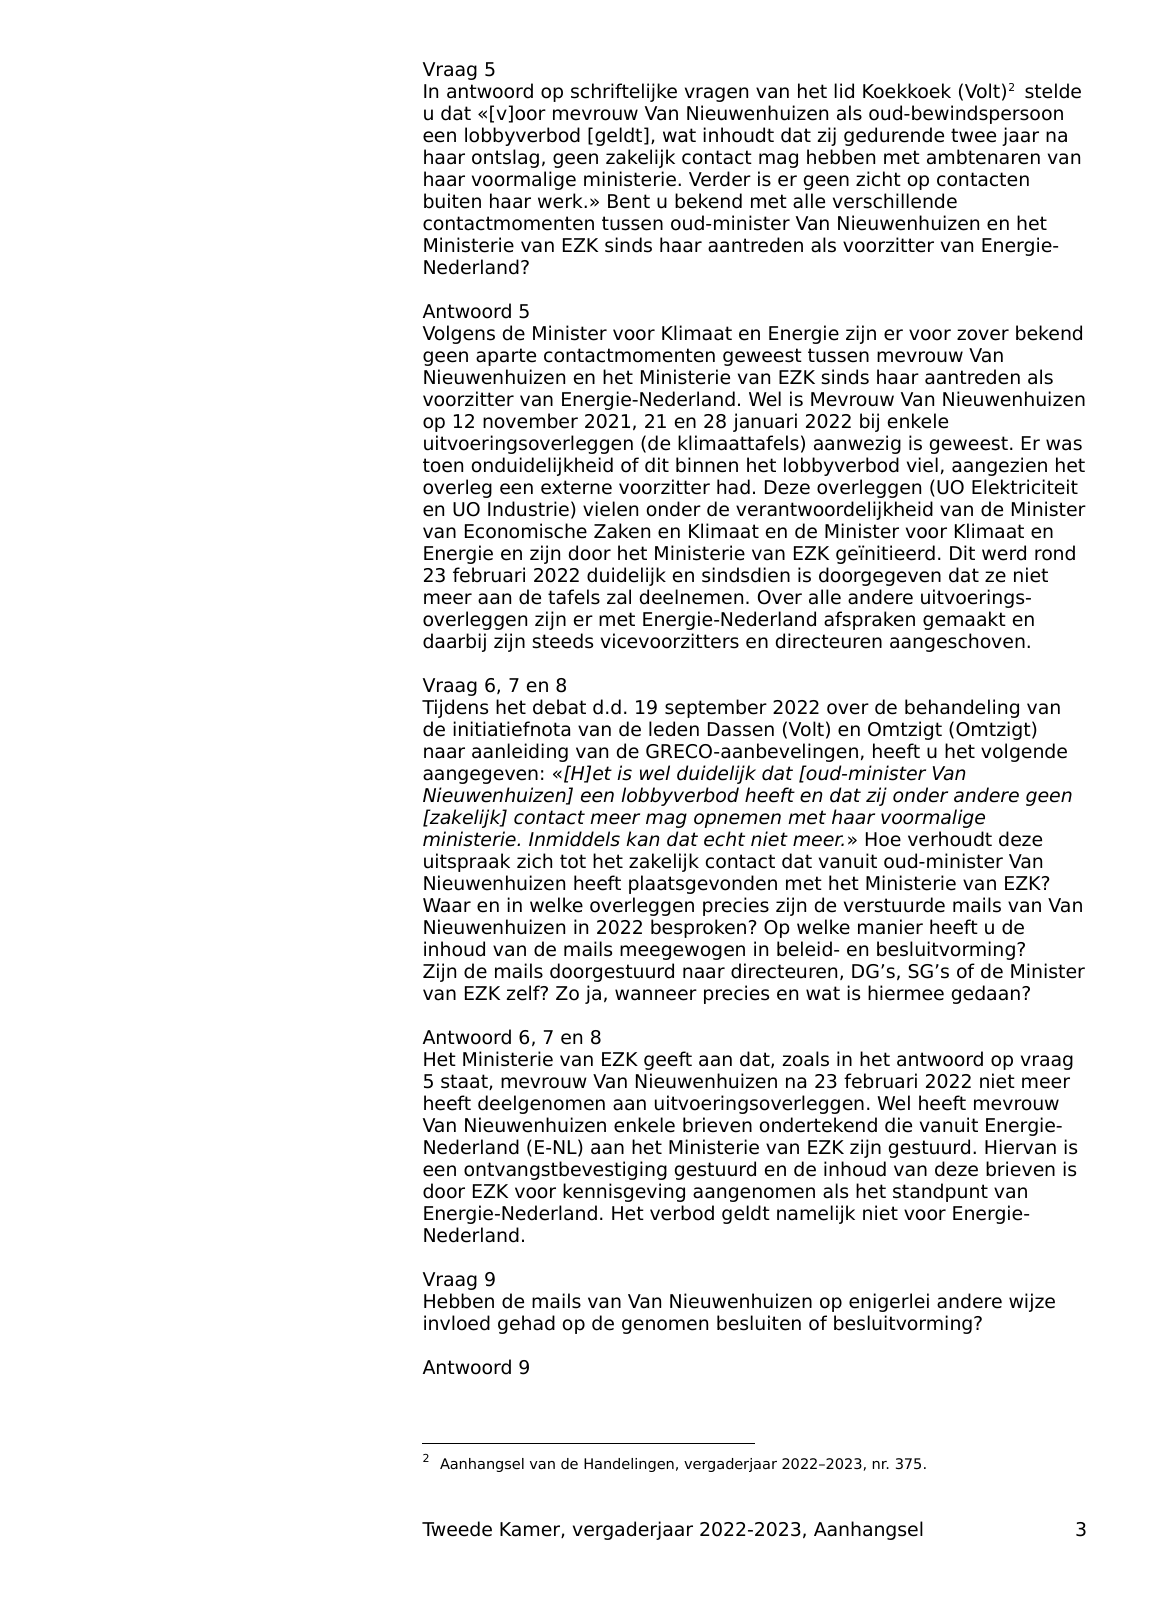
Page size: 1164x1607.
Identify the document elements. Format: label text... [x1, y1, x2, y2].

text Antwoord 5 [422, 301, 1087, 323]
text Antwoord 6, 7 en 8 [422, 1027, 1087, 1049]
text Vraag 6, 7 en 8 [422, 675, 1087, 697]
text Antwoord 9 [422, 1357, 1087, 1379]
text Tijdens het debat d.d. 19 september 2022 over de behandeling van de initiatiefnota van de leden Dassen (Volt) en Omtzigt (Omtzigt) naar aanleiding van de GRECO-aanbevelingen, heeft u het volgende aangegeven: «[H]et is wel duidelijk dat [oud-minister Van Nieuwenhuizen] een lobbyverbod heeft en dat zij onder andere geen [zakelijk] contact meer mag opnemen met haar voormalige ministerie. Inmiddels kan dat echt niet meer.» Hoe verhoudt deze uitspraak zich tot het zakelijk contact dat vanuit oud-minister Van Nieuwenhuizen heeft plaatsgevonden met het Ministerie van EZK? [422, 697, 1087, 895]
text Zijn de mails doorgestuurd naar directeuren, DG’s, SG’s of de Minister van EZK zelf? Zo ja, wanneer precies en wat is hiermee gedaan? [422, 961, 1087, 1004]
text Vraag 5 [422, 59, 1087, 81]
text Hebben de mails van Van Nieuwenhuizen op enigerlei andere wijze invloed gehad op de genomen besluiten of besluitvorming? [422, 1291, 1087, 1335]
text Waar en in welke overleggen precies zijn de verstuurde mails van Van Nieuwenhuizen in 2022 besproken? Op welke manier heeft u de inhoud van de mails meegewogen in beleid- en besluitvorming? [422, 895, 1087, 961]
text Aanhangsel van de Handelingen, vergaderjaar 2022–2023, nr. 375. [422, 1452, 1087, 1474]
text Volgens de Minister voor Klimaat en Energie zijn er voor zover bekend geen aparte contactmomenten geweest tussen mevrouw Van Nieuwenhuizen en het Ministerie van EZK sinds haar aantreden als voorzitter van Energie-Nederland. Wel is Mevrouw Van Nieuwenhuizen op 12 november 2021, 21 en 28 januari 2022 bij enkele uitvoeringsoverleggen (de klimaattafels) aanwezig is geweest. Er was toen onduidelijkheid of dit binnen het lobbyverbod viel, aangezien het overleg een externe voorzitter had. Deze overleggen (UO Elektriciteit en UO Industrie) vielen onder de verantwoordelijkheid van de Minister van Economische Zaken en Klimaat en de Minister voor Klimaat en Energie en zijn door het Ministerie van EZK geïnitieerd. Dit werd rond 23 februari 2022 duidelijk en sindsdien is doorgegeven dat ze niet meer aan de tafels zal deelnemen. Over alle andere uitvoerings-overleggen zijn er met Energie-Nederland afspraken gemaakt en daarbij zijn steeds vicevoorzitters en directeuren aangeschoven. [422, 323, 1087, 653]
text In antwoord op schriftelijke vragen van het lid Koekkoek (Volt) stelde u dat «[v]oor mevrouw Van Nieuwenhuizen als oud-bewindspersoon een lobbyverbod [geldt], wat inhoudt dat zij gedurende twee jaar na haar ontslag, geen zakelijk contact mag hebben met ambtenaren van haar voormalige ministerie. Verder is er geen zicht op contacten buiten haar werk.» Bent u bekend met alle verschillende contactmomenten tussen oud-minister Van Nieuwenhuizen en het Ministerie van EZK sinds haar aantreden als voorzitter van Energie-Nederland? [422, 81, 1087, 279]
text Het Ministerie van EZK geeft aan dat, zoals in het antwoord op vraag 5 staat, mevrouw Van Nieuwenhuizen na 23 februari 2022 niet meer heeft deelgenomen aan uitvoeringsoverleggen. Wel heeft mevrouw Van Nieuwenhuizen enkele brieven ondertekend die vanuit Energie-Nederland (E-NL) aan het Ministerie van EZK zijn gestuurd. Hiervan is een ontvangstbevestiging gestuurd en de inhoud van deze brieven is door EZK voor kennisgeving aangenomen als het standpunt van Energie-Nederland. Het verbod geldt namelijk niet voor Energie-Nederland. [422, 1049, 1087, 1247]
text Vraag 9 [422, 1269, 1087, 1291]
